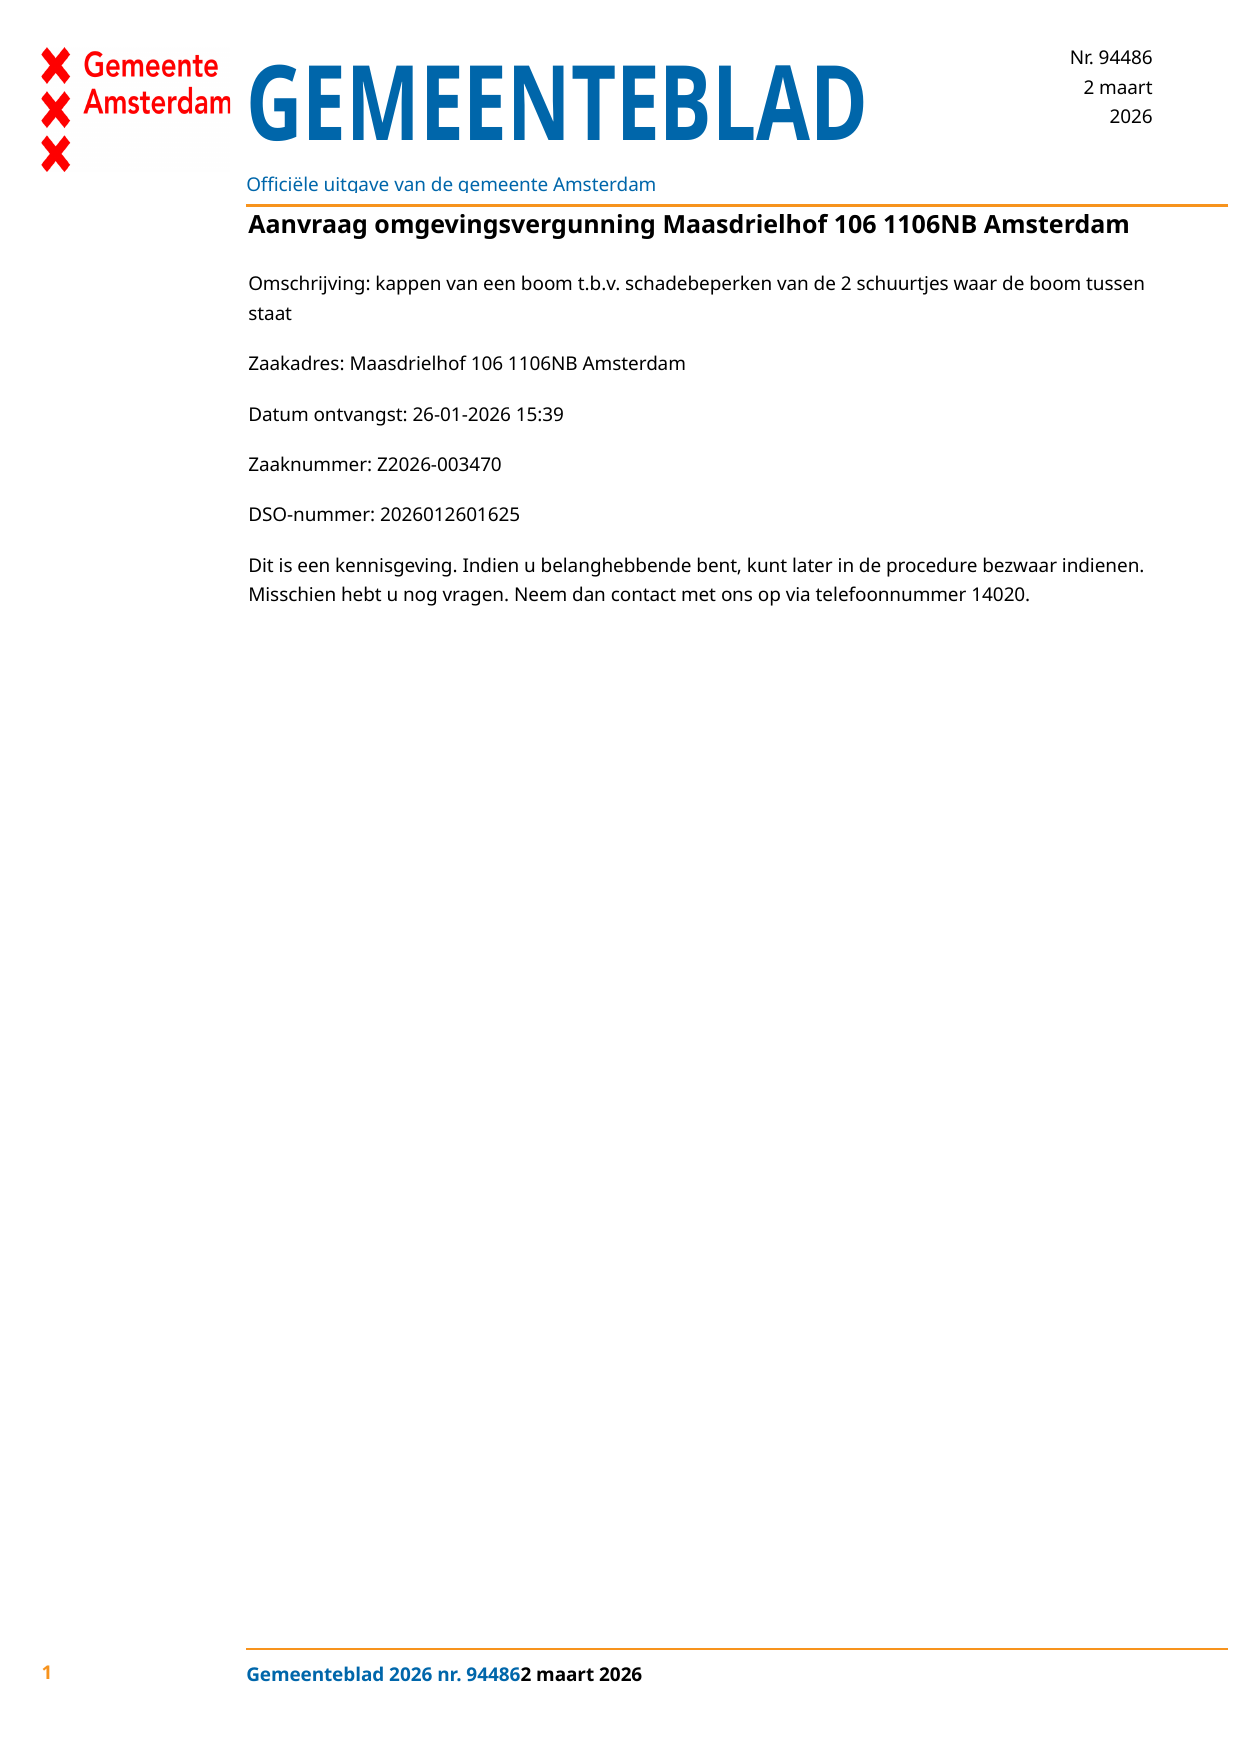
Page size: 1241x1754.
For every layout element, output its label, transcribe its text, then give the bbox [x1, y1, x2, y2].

text Aanvraag omgevingsvergunning Maasdrielhof 106 1106NB Amsterdam [248, 207, 1152, 241]
picture [41, 47, 231, 172]
text Omschrijving: kappen van een boom t.b.v. schadebeperken van de 2 schuurtjes waar de boom tussen staat [248, 270, 1152, 326]
text Dit is een kennisgeving. Indien u belanghebbende bent, kunt later in de procedure bezwaar indienen. Misschien hebt u nog vragen. Neem dan contact met ons op via telefoonnummer 14020. [248, 552, 1152, 607]
text Zaaknummer: Z2026-003470 [248, 451, 1152, 477]
text Datum ontvangst: 26-01-2026 15:39 [248, 401, 1152, 426]
text Zaakadres: Maasdrielhof 106 1106NB Amsterdam [248, 350, 1152, 376]
text DSO-nummer: 2026012601625 [248, 502, 1152, 527]
